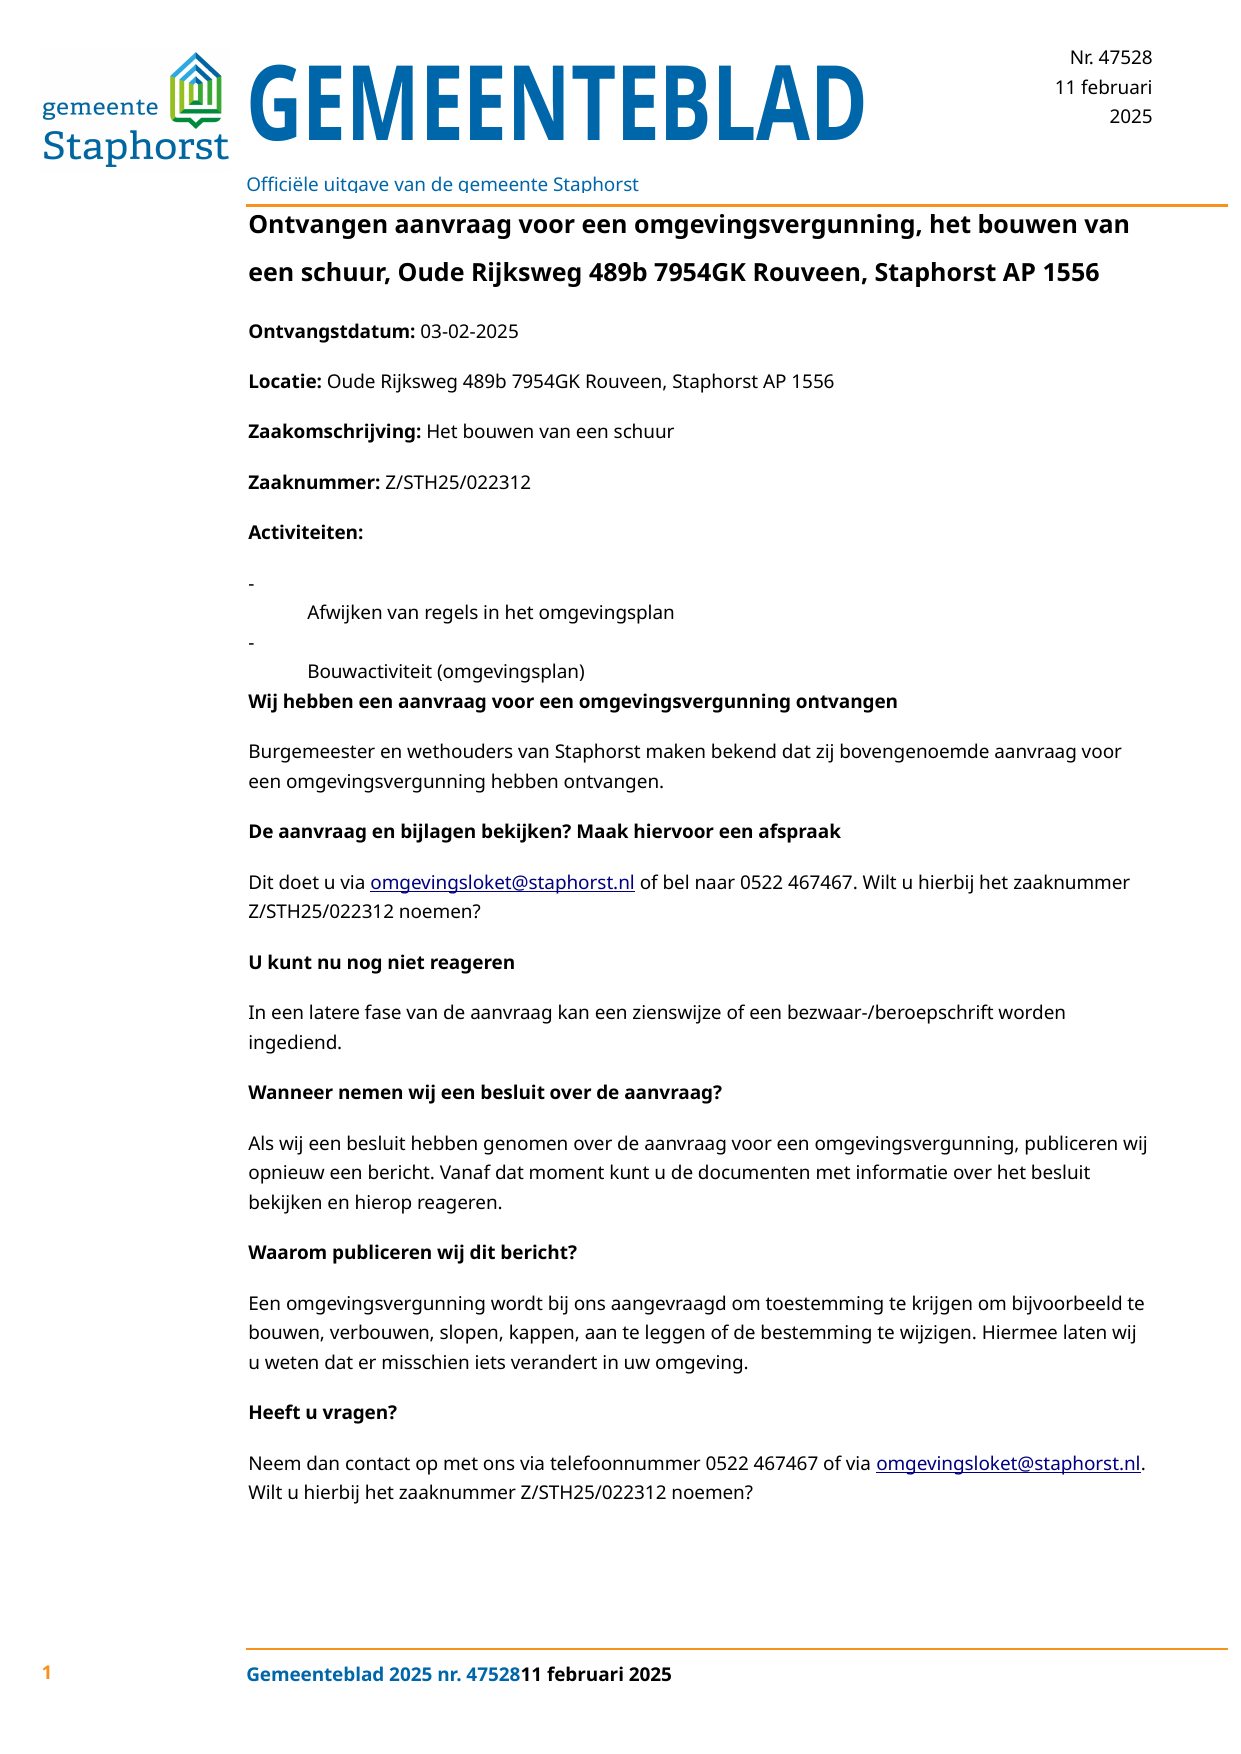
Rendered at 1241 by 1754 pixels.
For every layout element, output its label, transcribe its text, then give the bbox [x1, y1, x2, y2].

text In een latere fase van de aanvraag kan een zienswijze of een bezwaar-/beroepschrift worden ingediend. [248, 999, 1152, 1055]
text Een omgevingsvergunning wordt bij ons aangevraagd om toestemming te krijgen om bijvoorbeeld te bouwen, verbouwen, slopen, kappen, aan te leggen of de bestemming te wijzigen. Hiermee laten wij u weten dat er misschien iets verandert in uw omgeving. [248, 1290, 1152, 1375]
text Ontvangstdatum: 03-02-2025 [248, 318, 1152, 344]
text Waarom publiceren wij dit bericht? [248, 1239, 1152, 1265]
picture [41, 47, 231, 172]
text Dit doet u via omgevingsloket@staphorst.nl of bel naar 0522 467467. Wilt u hierbij het zaaknummer Z/STH25/022312 noemen? [248, 869, 1152, 924]
text Als wij een besluit hebben genomen over de aanvraag voor een omgevingsvergunning, publiceren wij opnieuw een bericht. Vanaf dat moment kunt u de documenten met informatie over het besluit bekijken en hierop reageren. [248, 1130, 1152, 1215]
text Wij hebben een aanvraag voor een omgevingsvergunning ontvangen [248, 688, 1152, 714]
text Activiteiten: [248, 519, 1152, 545]
list Bouwactiviteit (omgevingsplan) [248, 659, 1152, 684]
list Afwijken van regels in het omgevingsplan [248, 599, 1152, 625]
text Zaakomschrijving: Het bouwen van een schuur [248, 419, 1152, 444]
text De aanvraag en bijlagen bekijken? Maak hiervoor een afspraak [248, 819, 1152, 844]
text Neem dan contact op met ons via telefoonnummer 0522 467467 of via omgevingsloket@staphorst.nl. Wilt u hierbij het zaaknummer Z/STH25/022312 noemen? [248, 1450, 1152, 1505]
text Ontvangen aanvraag voor een omgevingsvergunning, het bouwen van een schuur, Oude Rijksweg 489b 7954GK Rouveen, Staphorst AP 1556 [248, 207, 1152, 288]
text Wanneer nemen wij een besluit over de aanvraag? [248, 1079, 1152, 1105]
text U kunt nu nog niet reageren [248, 949, 1152, 975]
text Heeft u vragen? [248, 1399, 1152, 1425]
text Zaaknummer: Z/STH25/022312 [248, 469, 1152, 495]
text Locatie: Oude Rijksweg 489b 7954GK Rouveen, Staphorst AP 1556 [248, 368, 1152, 394]
text Burgemeester en wethouders van Staphorst maken bekend dat zij bovengenoemde aanvraag voor een omgevingsvergunning hebben ontvangen. [248, 739, 1152, 794]
